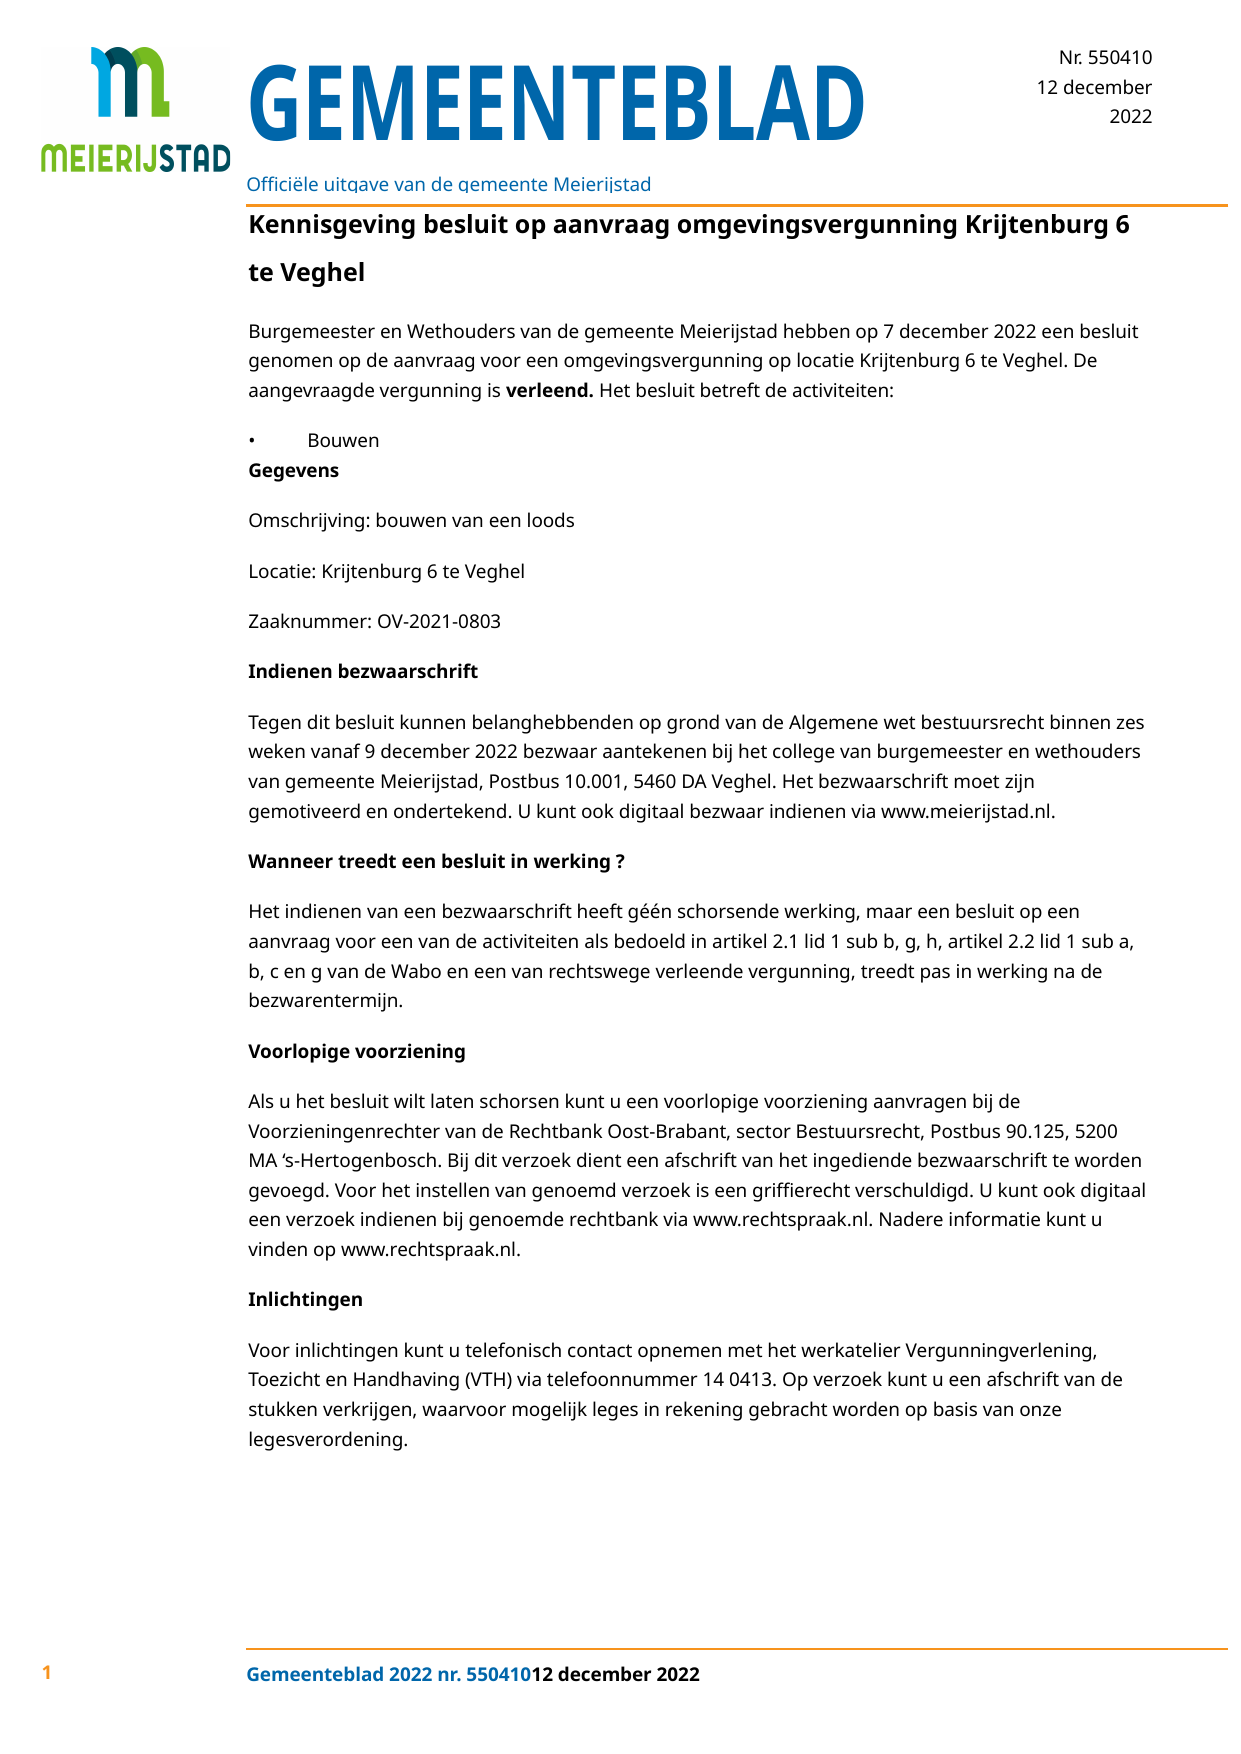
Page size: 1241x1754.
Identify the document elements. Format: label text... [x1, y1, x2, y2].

picture [41, 47, 231, 172]
text Zaaknummer: OV-2021-0803 [248, 608, 1152, 634]
text Burgemeester en Wethouders van de gemeente Meierijstad hebben op 7 december 2022 een besluit genomen op de aanvraag voor een omgevingsvergunning op locatie Krijtenburg 6 te Veghel. De aangevraagde vergunning is verleend. Het besluit betreft de activiteiten: [248, 318, 1152, 403]
text Het indienen van een bezwaarschrift heeft géén schorsende werking, maar een besluit op een aanvraag voor een van de activiteiten als bedoeld in artikel 2.1 lid 1 sub b, g, h, artikel 2.2 lid 1 sub a, b, c en g van de Wabo en een van rechtswege verleende vergunning, treedt pas in werking na de bezwarentermijn. [248, 899, 1152, 1013]
text Wanneer treedt een besluit in werking ? [248, 848, 1152, 874]
text Tegen dit besluit kunnen belanghebbenden op grond van de Algemene wet bestuursrecht binnen zes weken vanaf 9 december 2022 bezwaar aantekenen bij het college van burgemeester en wethouders van gemeente Meierijstad, Postbus 10.001, 5460 DA Veghel. Het bezwaarschrift moet zijn gemotiveerd en ondertekend. U kunt ook digitaal bezwaar indienen via www.meierijstad.nl. [248, 709, 1152, 824]
text Als u het besluit wilt laten schorsen kunt u een voorlopige voorziening aanvragen bij de Voorzieningenrechter van de Rechtbank Oost-Brabant, sector Bestuursrecht, Postbus 90.125, 5200 MA ‘s-Hertogenbosch. Bij dit verzoek dient een afschrift van het ingediende bezwaarschrift te worden gevoegd. Voor het instellen van genoemd verzoek is een griffierecht verschuldigd. U kunt ook digitaal een verzoek indienen bij genoemde rechtbank via www.rechtspraak.nl. Nadere informatie kunt u vinden op www.rechtspraak.nl. [248, 1088, 1152, 1262]
text Locatie: Krijtenburg 6 te Veghel [248, 558, 1152, 584]
text Voor inlichtingen kunt u telefonisch contact opnemen met het werkatelier Vergunningverlening, Toezicht en Handhaving (VTH) via telefoonnummer 14 0413. Op verzoek kunt u een afschrift van de stukken verkrijgen, waarvoor mogelijk leges in rekening gebracht worden op basis van onze legesverordening. [248, 1337, 1152, 1452]
text Voorlopige voorziening [248, 1038, 1152, 1064]
text Kennisgeving besluit op aanvraag omgevingsvergunning Krijtenburg 6 te Veghel [248, 207, 1152, 288]
text Inlichtingen [248, 1287, 1152, 1312]
text Omschrijving: bouwen van een loods [248, 507, 1152, 533]
text Indienen bezwaarschrift [248, 659, 1152, 684]
text Gegevens [248, 457, 1152, 483]
list Bouwen [248, 427, 1152, 453]
